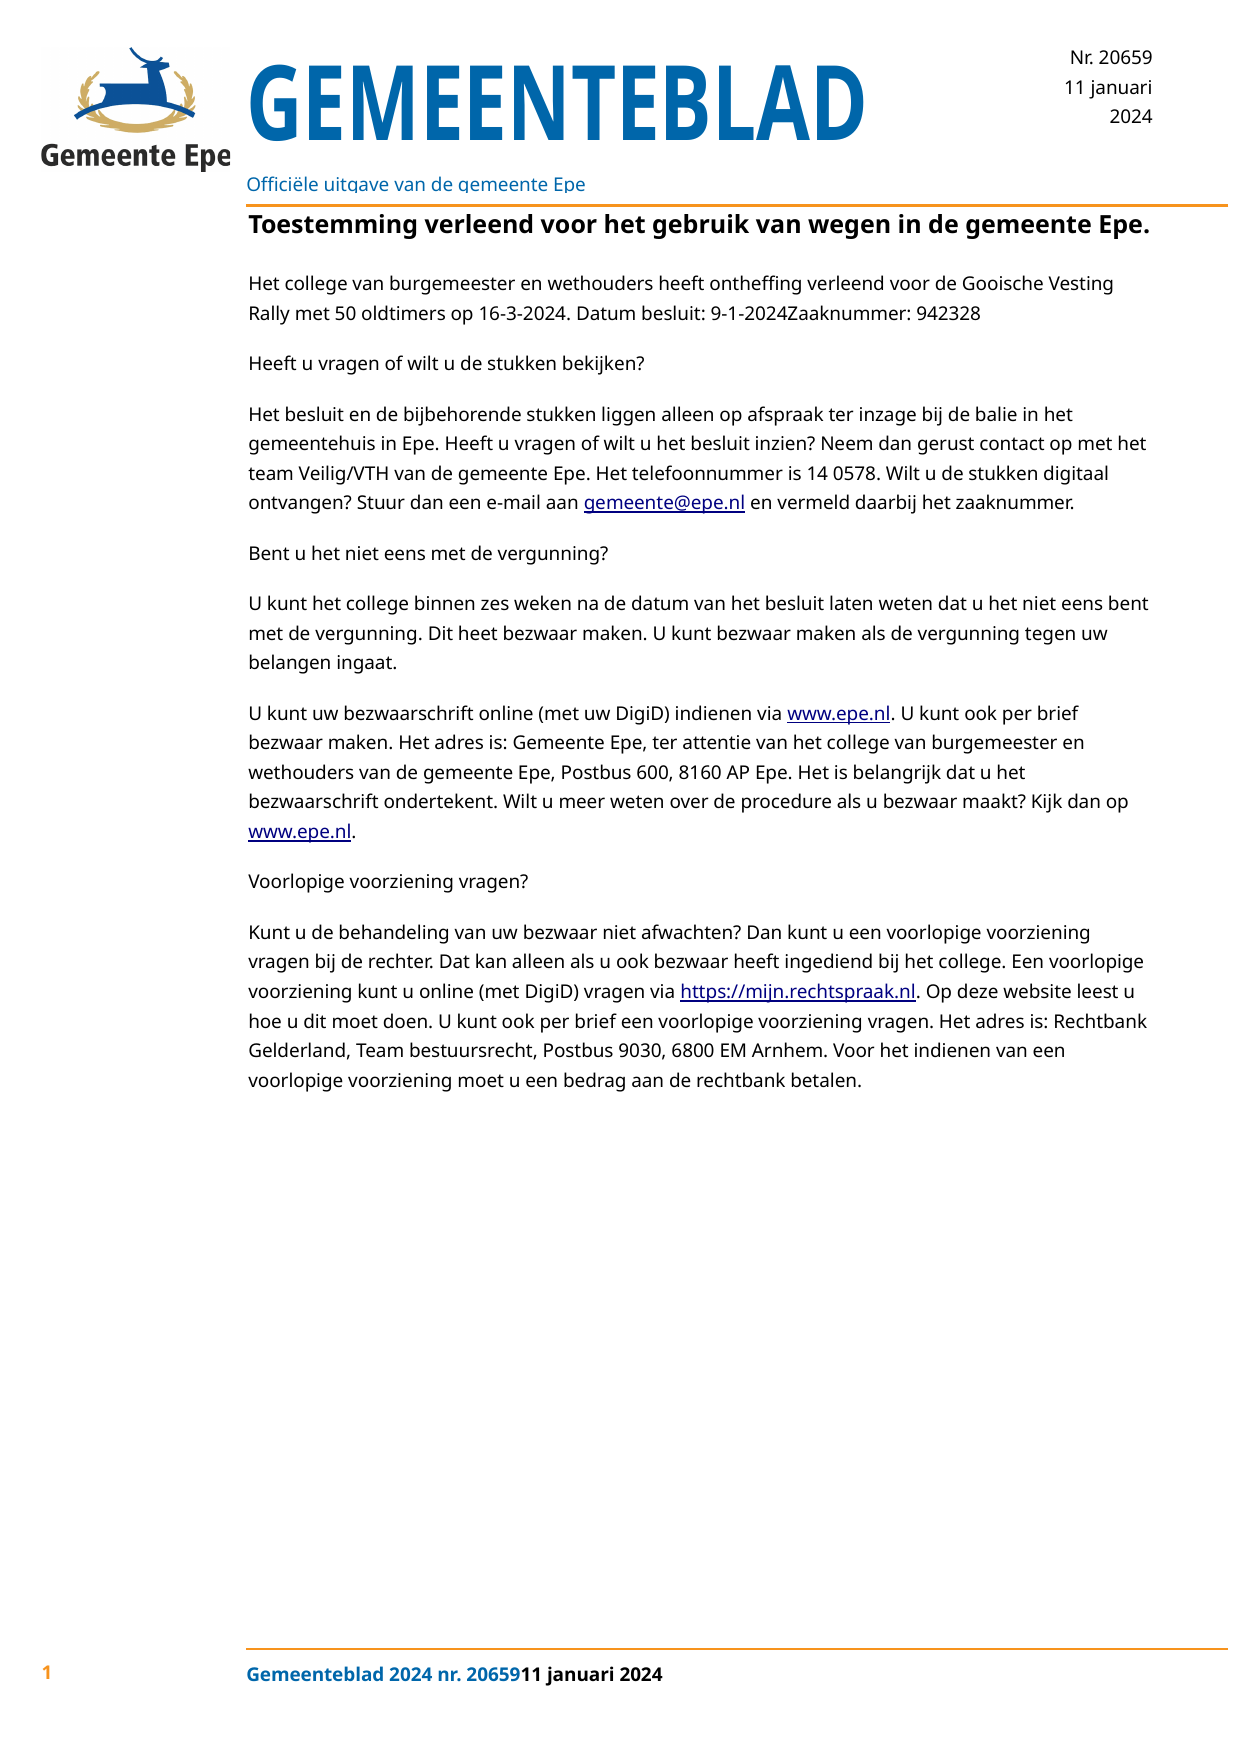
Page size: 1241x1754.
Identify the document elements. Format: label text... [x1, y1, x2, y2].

text Voorlopige voorziening vragen? [248, 869, 1152, 894]
text Heeft u vragen of wilt u de stukken bekijken? [248, 350, 1152, 376]
text Het besluit en de bijbehorende stukken liggen alleen op afspraak ter inzage bij de balie in het gemeentehuis in Epe. Heeft u vragen of wilt u het besluit inzien? Neem dan gerust contact op met het team Veilig/VTH van de gemeente Epe. Het telefoonnummer is 14 0578. Wilt u de stukken digitaal ontvangen? Stuur dan een e-mail aan gemeente@epe.nl en vermeld daarbij het zaaknummer. [248, 401, 1152, 515]
text Bent u het niet eens met de vergunning? [248, 540, 1152, 566]
picture [41, 47, 231, 172]
text Kunt u de behandeling van uw bezwaar niet afwachten? Dan kunt u een voorlopige voorziening vragen bij de rechter. Dat kan alleen als u ook bezwaar heeft ingediend bij het college. Een voorlopige voorziening kunt u online (met DigiD) vragen via https://mijn.rechtspraak.nl. Op deze website leest u hoe u dit moet doen. U kunt ook per brief een voorlopige voorziening vragen. Het adres is: Rechtbank Gelderland, Team bestuursrecht, Postbus 9030, 6800 EM Arnhem. Voor het indienen van een voorlopige voorziening moet u een bedrag aan de rechtbank betalen. [248, 919, 1152, 1093]
text U kunt het college binnen zes weken na de datum van het besluit laten weten dat u het niet eens bent met de vergunning. Dit heet bezwaar maken. U kunt bezwaar maken als de vergunning tegen uw belangen ingaat. [248, 590, 1152, 675]
text U kunt uw bezwaarschrift online (met uw DigiD) indienen via www.epe.nl. U kunt ook per brief bezwaar maken. Het adres is: Gemeente Epe, ter attentie van het college van burgemeester en wethouders van de gemeente Epe, Postbus 600, 8160 AP Epe. Het is belangrijk dat u het bezwaarschrift ondertekent. Wilt u meer weten over de procedure als u bezwaar maakt? Kijk dan op www.epe.nl. [248, 700, 1152, 844]
text Toestemming verleend voor het gebruik van wegen in de gemeente Epe. [248, 207, 1152, 241]
text Het college van burgemeester en wethouders heeft ontheffing verleend voor de Gooische Vesting Rally met 50 oldtimers op 16-3-2024. Datum besluit: 9-1-2024Zaaknummer: 942328 [248, 270, 1152, 326]
